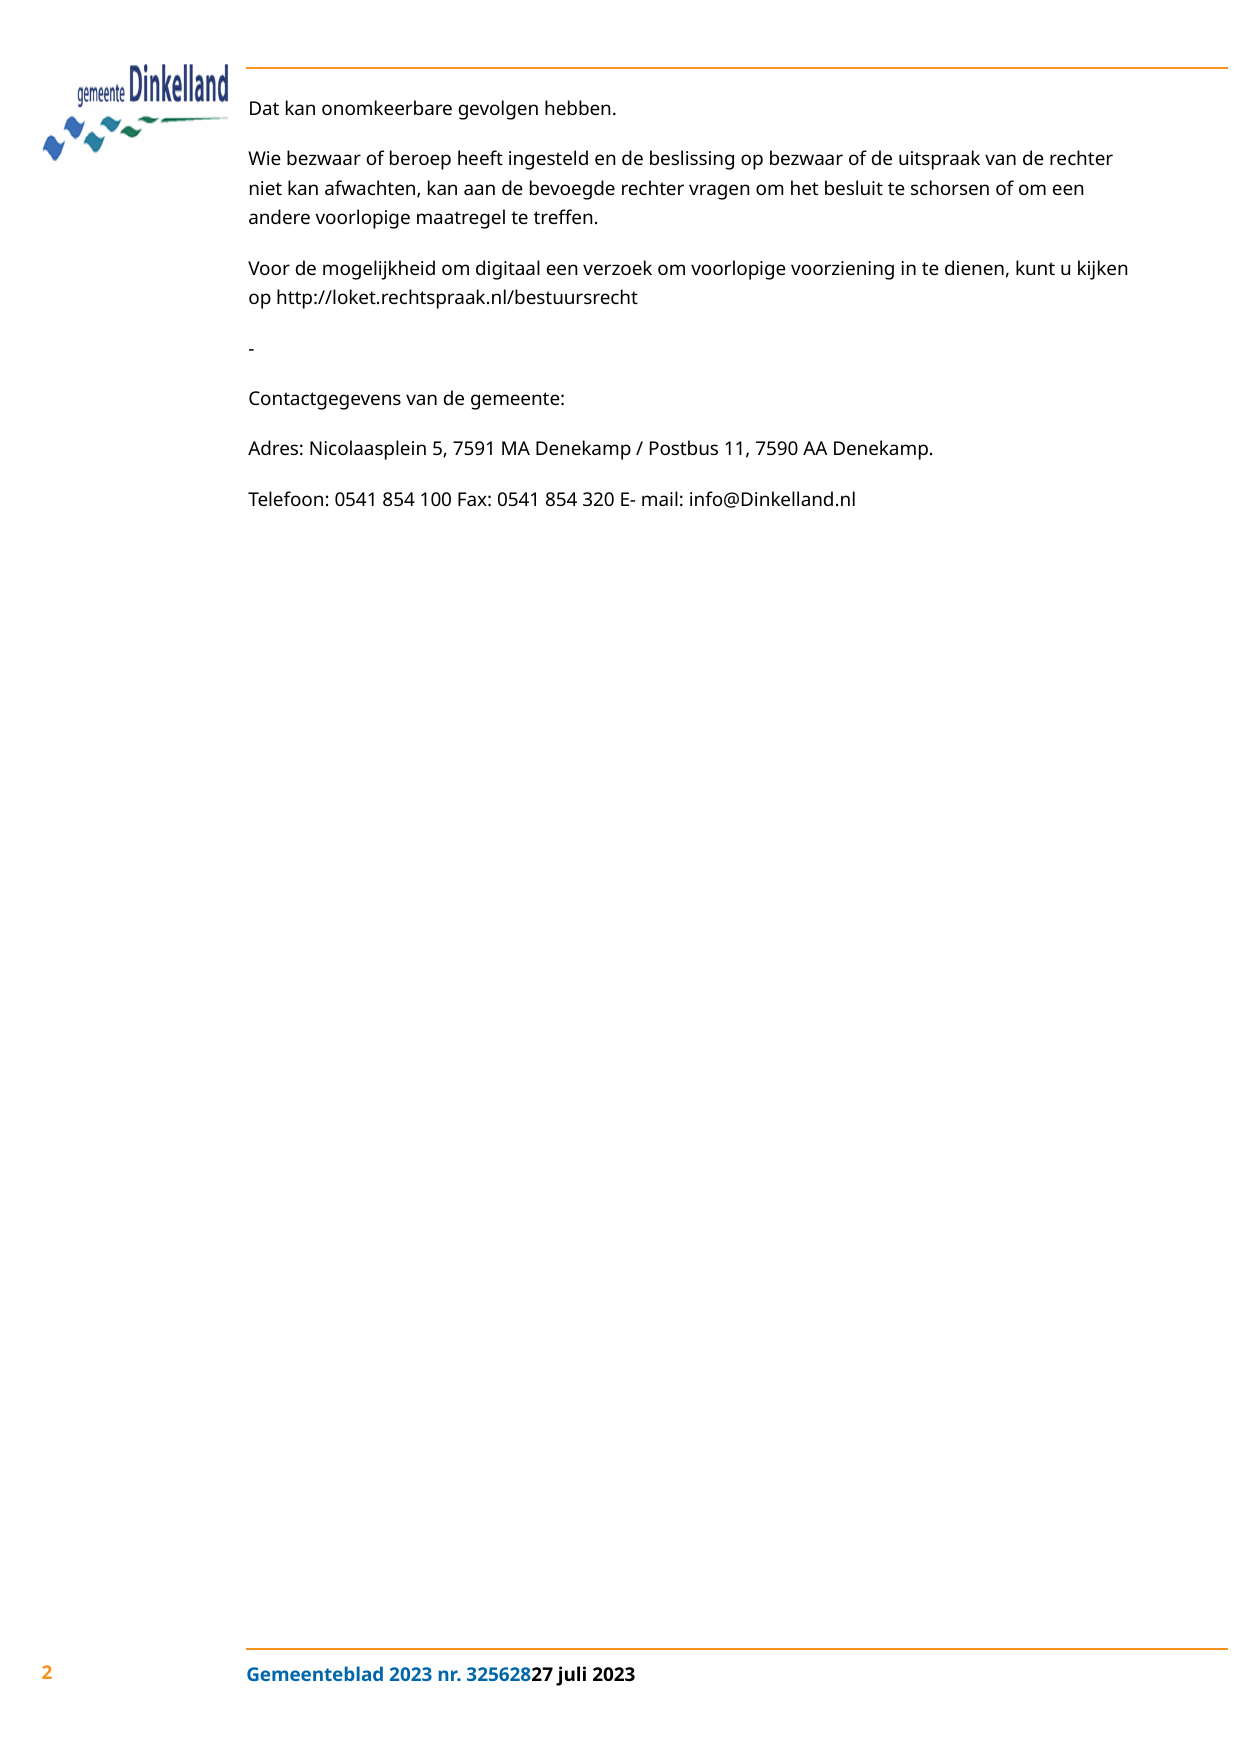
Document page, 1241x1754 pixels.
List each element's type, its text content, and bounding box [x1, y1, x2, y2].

text Wie bezwaar of beroep heeft ingesteld en de beslissing op bezwaar of de uitspraak van de rechter niet kan afwachten, kan aan de bevoegde rechter vragen om het besluit te schorsen of om een andere voorlopige maatregel te treffen. [248, 145, 1152, 230]
text Dat kan onomkeerbare gevolgen hebben. [248, 95, 1152, 121]
text Telefoon: 0541 854 100 Fax: 0541 854 320 E- mail: info@Dinkelland.nl [248, 486, 1152, 512]
text Adres: Nicolaasplein 5, 7591 MA Denekamp / Postbus 11, 7590 AA Denekamp. [248, 436, 1152, 461]
text - [248, 335, 1152, 361]
picture [41, 47, 231, 172]
text Voor de mogelijkheid om digitaal een verzoek om voorlopige voorziening in te dienen, kunt u kijken op http://loket.rechtspraak.nl/bestuursrecht [248, 255, 1152, 310]
text Contactgegevens van de gemeente: [248, 385, 1152, 411]
